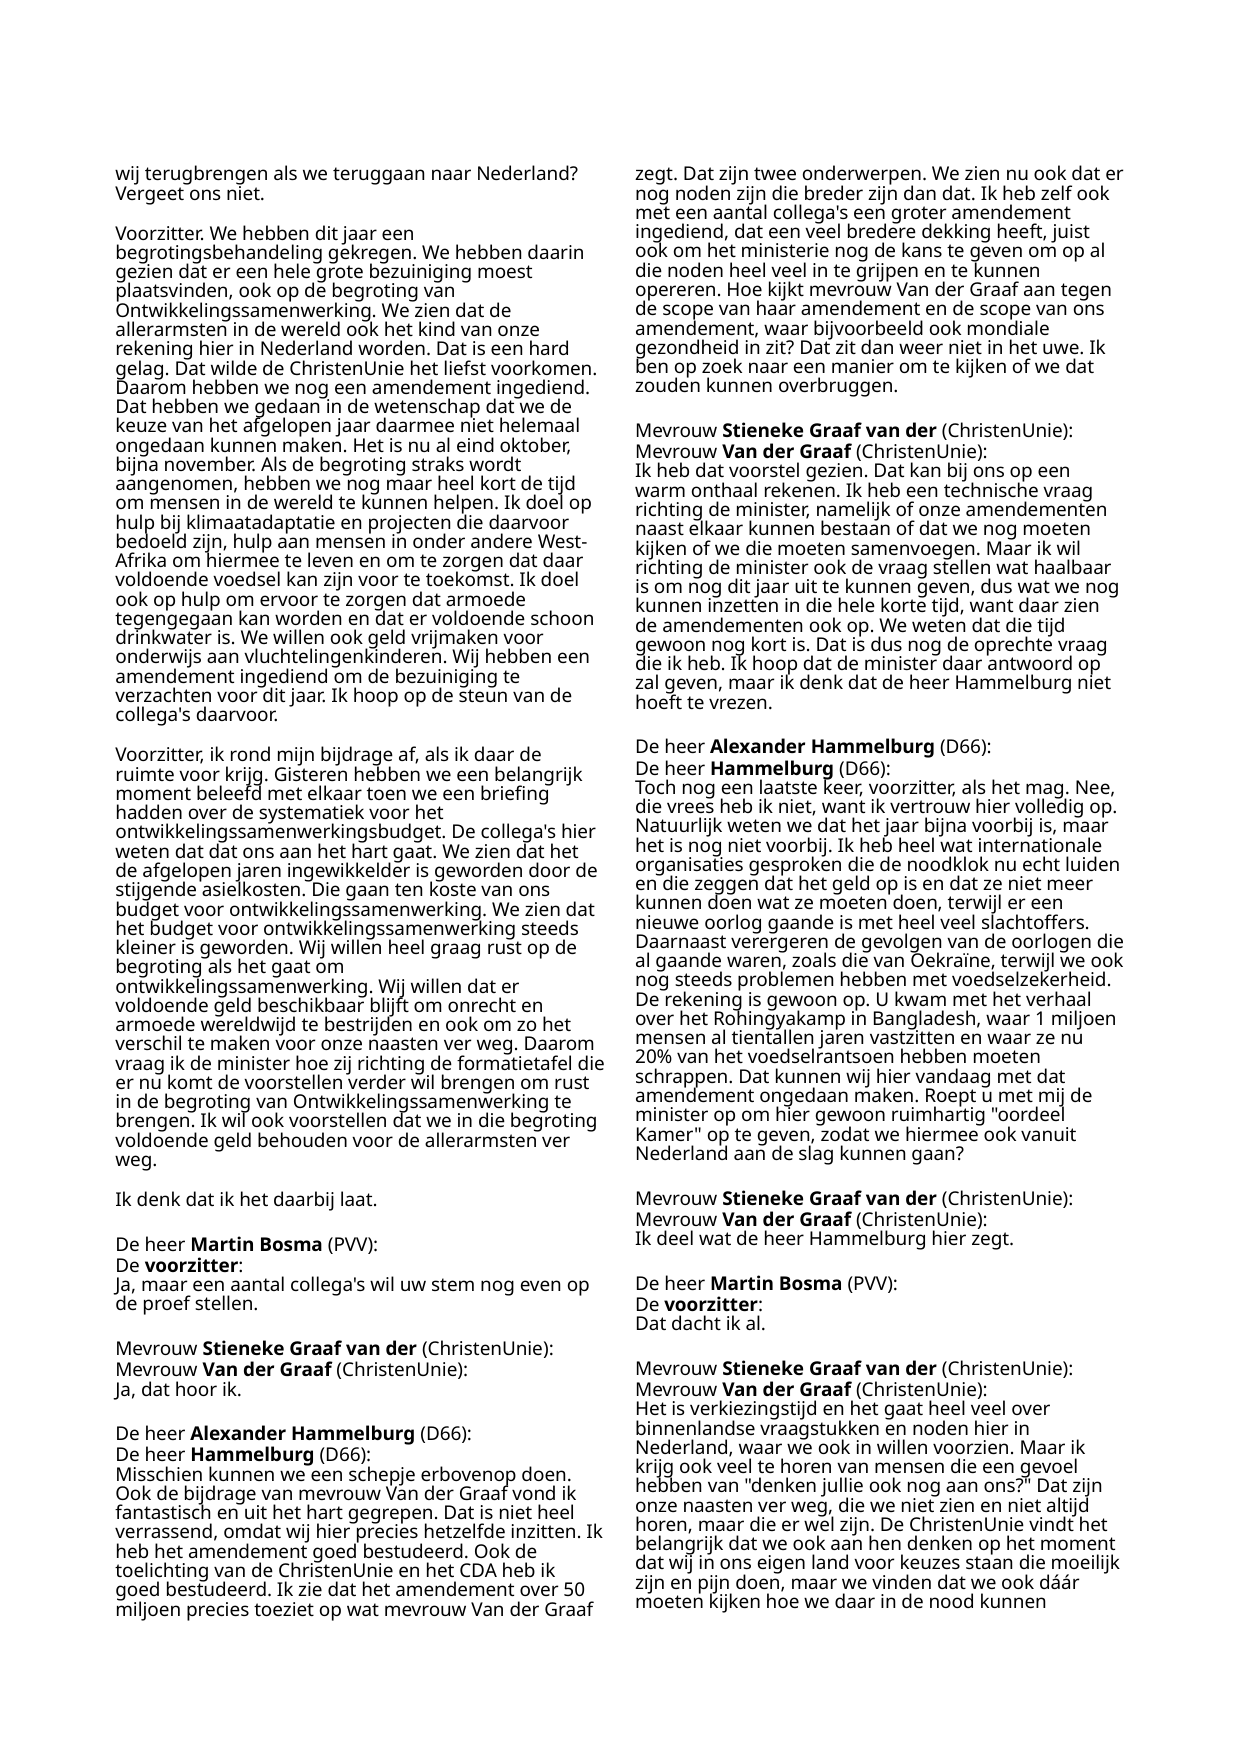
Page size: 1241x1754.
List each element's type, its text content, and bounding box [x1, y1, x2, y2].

text De heer Martin Bosma (PVV): [635, 1270, 1125, 1296]
text wij terugbrengen als we teruggaan naar Nederland? Vergeet ons niet. [115, 165, 605, 204]
text Ja, dat hoor ik. [115, 1381, 605, 1400]
text Ik denk dat ik het daarbij laat. [115, 1191, 605, 1210]
text Dat dacht ik al. [635, 1315, 1125, 1334]
text Ik deel wat de heer Hammelburg hier zegt. [635, 1230, 1125, 1249]
text De heer Martin Bosma (PVV): [115, 1231, 605, 1257]
text Mevrouw Stieneke Graaf van der (ChristenUnie): [635, 1355, 1125, 1381]
text Mevrouw Van der Graaf (ChristenUnie): [635, 1381, 1125, 1400]
text De voorzitter: [115, 1257, 605, 1276]
text Mevrouw Stieneke Graaf van der (ChristenUnie): [635, 1185, 1125, 1211]
text Mevrouw Van der Graaf (ChristenUnie): [635, 443, 1125, 462]
text De heer Hammelburg (D66): [635, 759, 1125, 779]
text Ik heb dat voorstel gezien. Dat kan bij ons op een warm onthaal rekenen. Ik heb een technische vraag richting de minister, namelijk of onze amendementen naast elkaar kunnen bestaan of dat we nog moeten kijken of we die moeten samenvoegen. Maar ik wil richting de minister ook de vraag stellen wat haalbaar is om nog dit jaar uit te kunnen geven, dus wat we nog kunnen inzetten in die hele korte tijd, want daar zien de amendementen ook op. We weten dat die tijd gewoon nog kort is. Dat is dus nog de oprechte vraag die ik heb. Ik hoop dat de minister daar antwoord op zal geven, maar ik denk dat de heer Hammelburg niet hoeft te vrezen. [635, 462, 1125, 713]
text zegt. Dat zijn twee onderwerpen. We zien nu ook dat er nog noden zijn die breder zijn dan dat. Ik heb zelf ook met een aantal collega's een groter amendement ingediend, dat een veel bredere dekking heeft, juist ook om het ministerie nog de kans te geven om op al die noden heel veel in te grijpen en te kunnen opereren. Hoe kijkt mevrouw Van der Graaf aan tegen de scope van haar amendement en de scope van ons amendement, waar bijvoorbeeld ook mondiale gezondheid in zit? Dat zit dan weer niet in het uwe. Ik ben op zoek naar een manier om te kijken of we dat zouden kunnen overbruggen. [635, 165, 1125, 397]
text Voorzitter, ik rond mijn bijdrage af, als ik daar de ruimte voor krijg. Gisteren hebben we een belangrijk moment beleefd met elkaar toen we een briefing hadden over de systematiek voor het ontwikkelingssamenwerkingsbudget. De collega's hier weten dat dat ons aan het hart gaat. We zien dat het de afgelopen jaren ingewikkelder is geworden door de stijgende asielkosten. Die gaan ten koste van ons budget voor ontwikkelingssamenwerking. We zien dat het budget voor ontwikkelingssamenwerking steeds kleiner is geworden. Wij willen heel graag rust op de begroting als het gaat om ontwikkelingssamenwerking. Wij willen dat er voldoende geld beschikbaar blijft om onrecht en armoede wereldwijd te bestrijden en ook om zo het verschil te maken voor onze naasten ver weg. Daarom vraag ik de minister hoe zij richting de formatietafel die er nu komt de voorstellen verder wil brengen om rust in de begroting van Ontwikkelingssamenwerking te brengen. Ik wil ook voorstellen dat we in die begroting voldoende geld behouden voor de allerarmsten ver weg. [115, 746, 605, 1170]
text De heer Alexander Hammelburg (D66): [115, 1421, 605, 1446]
text Mevrouw Van der Graaf (ChristenUnie): [635, 1211, 1125, 1230]
text Mevrouw Stieneke Graaf van der (ChristenUnie): [635, 417, 1125, 443]
text Mevrouw Stieneke Graaf van der (ChristenUnie): [115, 1336, 605, 1361]
text Toch nog een laatste keer, voorzitter, als het mag. Nee, die vrees heb ik niet, want ik vertrouw hier volledig op. Natuurlijk weten we dat het jaar bijna voorbij is, maar het is nog niet voorbij. Ik heb heel wat internationale organisaties gesproken die de noodklok nu echt luiden en die zeggen dat het geld op is en dat ze niet meer kunnen doen wat ze moeten doen, terwijl er een nieuwe oorlog gaande is met heel veel slachtoffers. Daarnaast verergeren de gevolgen van de oorlogen die al gaande waren, zoals die van Oekraïne, terwijl we ook nog steeds problemen hebben met voedselzekerheid. De rekening is gewoon op. U kwam met het verhaal over het Rohingyakamp in Bangladesh, waar 1 miljoen mensen al tientallen jaren vastzitten en waar ze nu 20% van het voedselrantsoen hebben moeten schrappen. Dat kunnen wij hier vandaag met dat amendement ongedaan maken. Roept u met mij de minister op om hier gewoon ruimhartig "oordeel Kamer" op te geven, zodat we hiermee ook vanuit Nederland aan de slag kunnen gaan? [635, 779, 1125, 1164]
text De voorzitter: [635, 1296, 1125, 1315]
text Ja, maar een aantal collega's wil uw stem nog even op de proef stellen. [115, 1276, 605, 1315]
text De heer Alexander Hammelburg (D66): [635, 734, 1125, 759]
text De heer Hammelburg (D66): [115, 1446, 605, 1466]
text Misschien kunnen we een schepje erbovenop doen. Ook de bijdrage van mevrouw Van der Graaf vond ik fantastisch en uit het hart gegrepen. Dat is niet heel verrassend, omdat wij hier precies hetzelfde inzitten. Ik heb het amendement goed bestudeerd. Ook de toelichting van de ChristenUnie en het CDA heb ik goed bestudeerd. Ik zie dat het amendement over 50 miljoen precies toeziet op wat mevrouw Van der Graaf [115, 1466, 605, 1620]
text Mevrouw Van der Graaf (ChristenUnie): [115, 1361, 605, 1381]
text Voorzitter. We hebben dit jaar een begrotingsbehandeling gekregen. We hebben daarin gezien dat er een hele grote bezuiniging moest plaatsvinden, ook op de begroting van Ontwikkelingssamenwerking. We zien dat de allerarmsten in de wereld ook het kind van onze rekening hier in Nederland worden. Dat is een hard gelag. Dat wilde de ChristenUnie het liefst voorkomen. Daarom hebben we nog een amendement ingediend. Dat hebben we gedaan in de wetenschap dat we de keuze van het afgelopen jaar daarmee niet helemaal ongedaan kunnen maken. Het is nu al eind oktober, bijna november. Als de begroting straks wordt aangenomen, hebben we nog maar heel kort de tijd om mensen in de wereld te kunnen helpen. Ik doel op hulp bij klimaatadaptatie en projecten die daarvoor bedoeld zijn, hulp aan mensen in onder andere West-Afrika om hiermee te leven en om te zorgen dat daar voldoende voedsel kan zijn voor te toekomst. Ik doel ook op hulp om ervoor te zorgen dat armoede tegengegaan kan worden en dat er voldoende schoon drinkwater is. We willen ook geld vrijmaken voor onderwijs aan vluchtelingenkinderen. Wij hebben een amendement ingediend om de bezuiniging te verzachten voor dit jaar. Ik hoop op de steun van de collega's daarvoor. [115, 224, 605, 726]
text Het is verkiezingstijd en het gaat heel veel over binnenlandse vraagstukken en noden hier in Nederland, waar we ook in willen voorzien. Maar ik krijg ook veel te horen van mensen die een gevoel hebben van "denken jullie ook nog aan ons?" Dat zijn onze naasten ver weg, die we niet zien en niet altijd horen, maar die er wel zijn. De ChristenUnie vindt het belangrijk dat we ook aan hen denken op het moment dat wij in ons eigen land voor keuzes staan die moeilijk zijn en pijn doen, maar we vinden dat we ook dáár moeten kijken hoe we daar in de nood kunnen [635, 1400, 1125, 1612]
